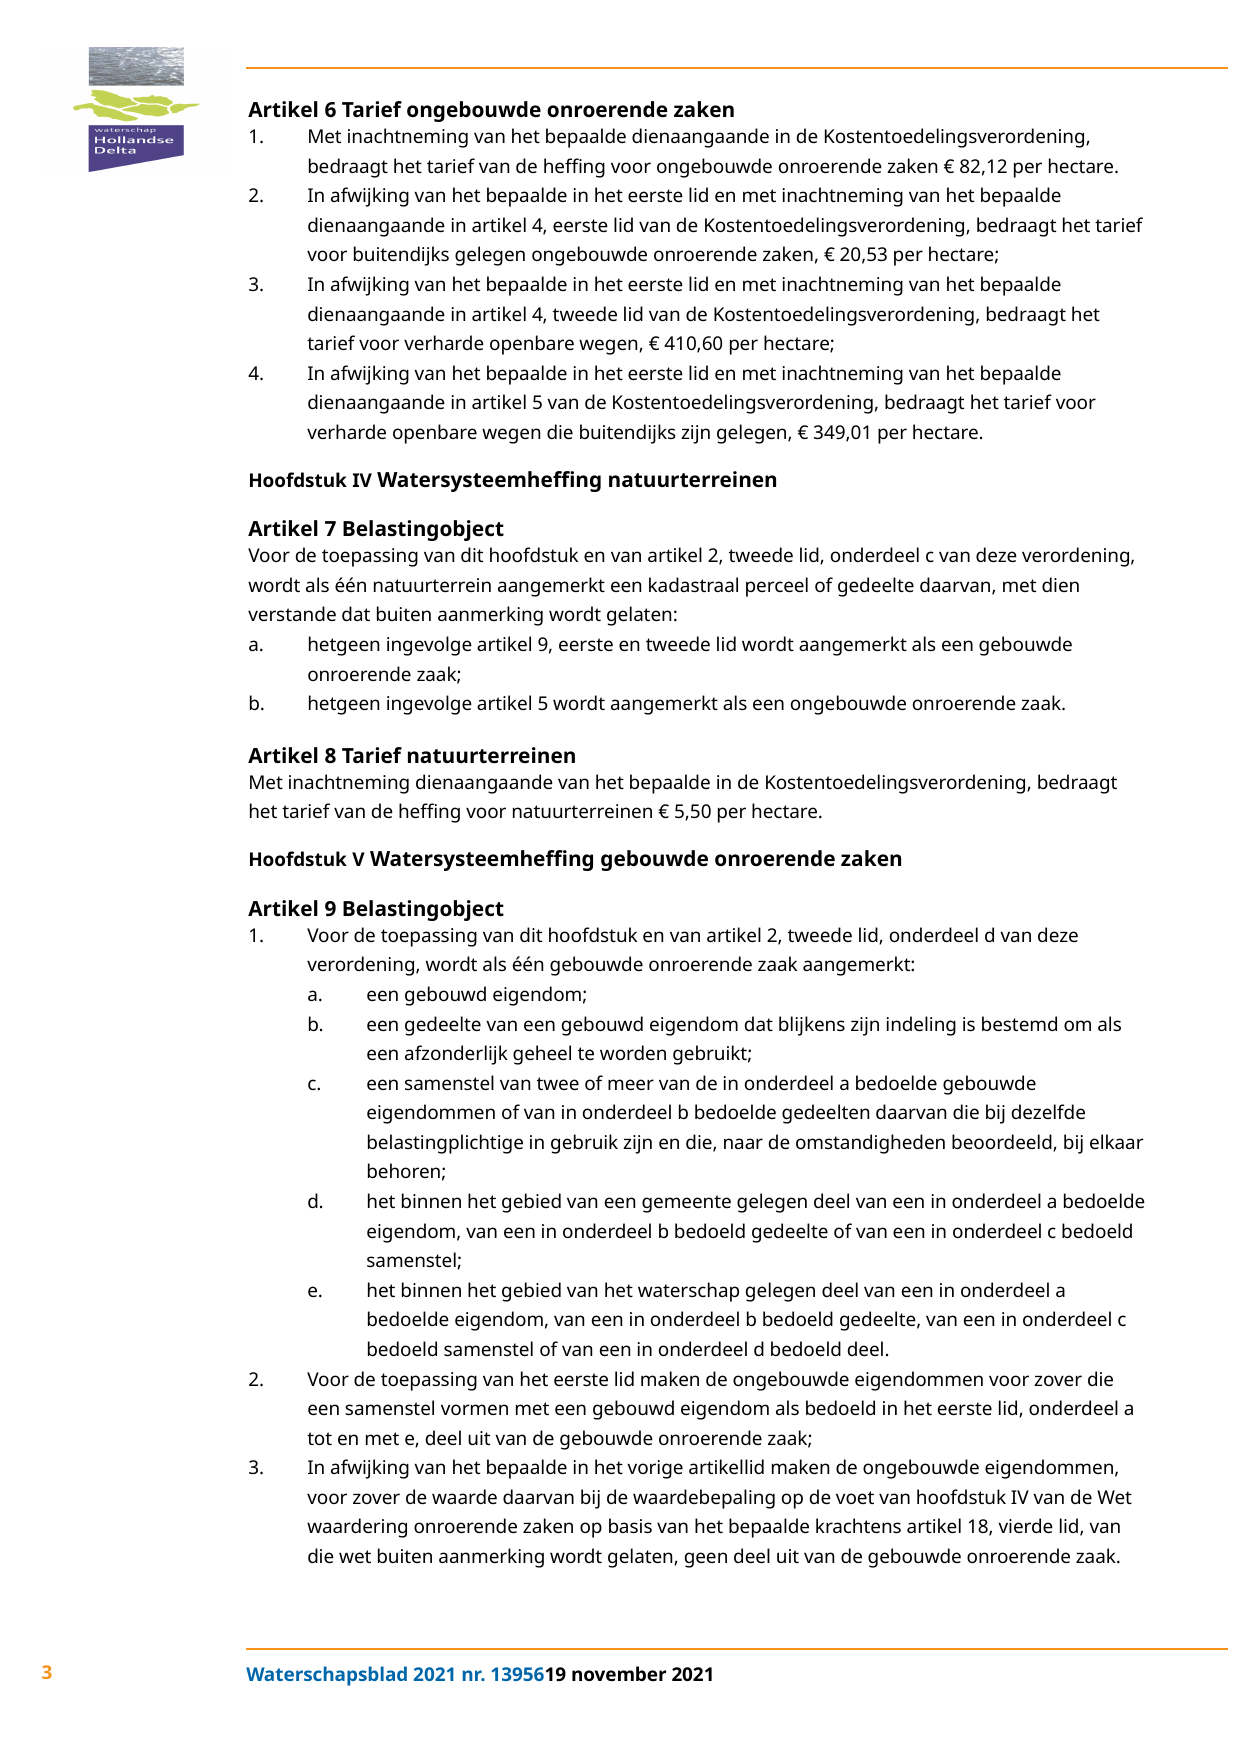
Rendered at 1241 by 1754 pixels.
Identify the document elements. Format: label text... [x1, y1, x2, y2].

text Artikel 9 Belastingobject [248, 894, 1152, 922]
list hetgeen ingevolge artikel 9, eerste en tweede lid wordt aangemerkt als een gebouwde onroerende zaak; [248, 631, 1152, 686]
list Voor de toepassing van het eerste lid maken de ongebouwde eigendommen voor zover die een samenstel vormen met een gebouwd eigendom als bedoeld in het eerste lid, onderdeel a tot en met e, deel uit van de gebouwde onroerende zaak; [248, 1366, 1152, 1451]
text Hoofdstuk V Watersysteemheffing gebouwde onroerende zaken [248, 844, 1152, 873]
list een gedeelte van een gebouwd eigendom dat blijkens zijn indeling is bestemd om als een afzonderlijk geheel te worden gebruikt; [307, 1011, 1152, 1066]
picture [41, 47, 231, 172]
text Artikel 7 Belastingobject [248, 514, 1152, 542]
list hetgeen ingevolge artikel 5 wordt aangemerkt als een ongebouwde onroerende zaak. [248, 690, 1152, 716]
list In afwijking van het bepaalde in het eerste lid en met inachtneming van het bepaalde dienaangaande in artikel 4, eerste lid van de Kostentoedelingsverordening, bedraagt het tarief voor buitendijks gelegen ongebouwde onroerende zaken, € 20,53 per hectare; [248, 182, 1152, 267]
text Artikel 6 Tarief ongebouwde onroerende zaken [248, 95, 1152, 123]
list In afwijking van het bepaalde in het eerste lid en met inachtneming van het bepaalde dienaangaande in artikel 4, tweede lid van de Kostentoedelingsverordening, bedraagt het tarief voor verharde openbare wegen, € 410,60 per hectare; [248, 271, 1152, 356]
list een gebouwd eigendom; [307, 981, 1152, 1007]
text Artikel 8 Tarief natuurterreinen [248, 741, 1152, 769]
list In afwijking van het bepaalde in het eerste lid en met inachtneming van het bepaalde dienaangaande in artikel 5 van de Kostentoedelingsverordening, bedraagt het tarief voor verharde openbare wegen die buitendijks zijn gelegen, € 349,01 per hectare. [248, 360, 1152, 445]
text Voor de toepassing van dit hoofdstuk en van artikel 2, tweede lid, onderdeel c van deze verordening, wordt als één natuurterrein aangemerkt een kadastraal perceel of gedeelte daarvan, met dien verstande dat buiten aanmerking wordt gelaten: [248, 542, 1152, 627]
list Voor de toepassing van dit hoofdstuk en van artikel 2, tweede lid, onderdeel d van deze verordening, wordt als één gebouwde onroerende zaak aangemerkt: [248, 922, 1152, 977]
list het binnen het gebied van een gemeente gelegen deel van een in onderdeel a bedoelde eigendom, van een in onderdeel b bedoeld gedeelte of van een in onderdeel c bedoeld samenstel; [307, 1188, 1152, 1273]
list een samenstel van twee of meer van de in onderdeel a bedoelde gebouwde eigendommen of van in onderdeel b bedoelde gedeelten daarvan die bij dezelfde belastingplichtige in gebruik zijn en die, naar de omstandigheden beoordeeld, bij elkaar behoren; [307, 1070, 1152, 1184]
list het binnen het gebied van het waterschap gelegen deel van een in onderdeel a bedoelde eigendom, van een in onderdeel b bedoeld gedeelte, van een in onderdeel c bedoeld samenstel of van een in onderdeel d bedoeld deel. [307, 1277, 1152, 1362]
list In afwijking van het bepaalde in het vorige artikellid maken de ongebouwde eigendommen, voor zover de waarde daarvan bij de waardebepaling op de voet van hoofdstuk IV van de Wet waardering onroerende zaken op basis van het bepaalde krachtens artikel 18, vierde lid, van die wet buiten aanmerking wordt gelaten, geen deel uit van de gebouwde onroerende zaak. [248, 1454, 1152, 1569]
text Met inachtneming dienaangaande van het bepaalde in de Kostentoedelingsverordening, bedraagt het tarief van de heffing voor natuurterreinen € 5,50 per hectare. [248, 769, 1152, 824]
list Met inachtneming van het bepaalde dienaangaande in de Kostentoedelingsverordening, bedraagt het tarief van de heffing voor ongebouwde onroerende zaken € 82,12 per hectare. [248, 123, 1152, 178]
text Hoofdstuk IV Watersysteemheffing natuurterreinen [248, 465, 1152, 493]
